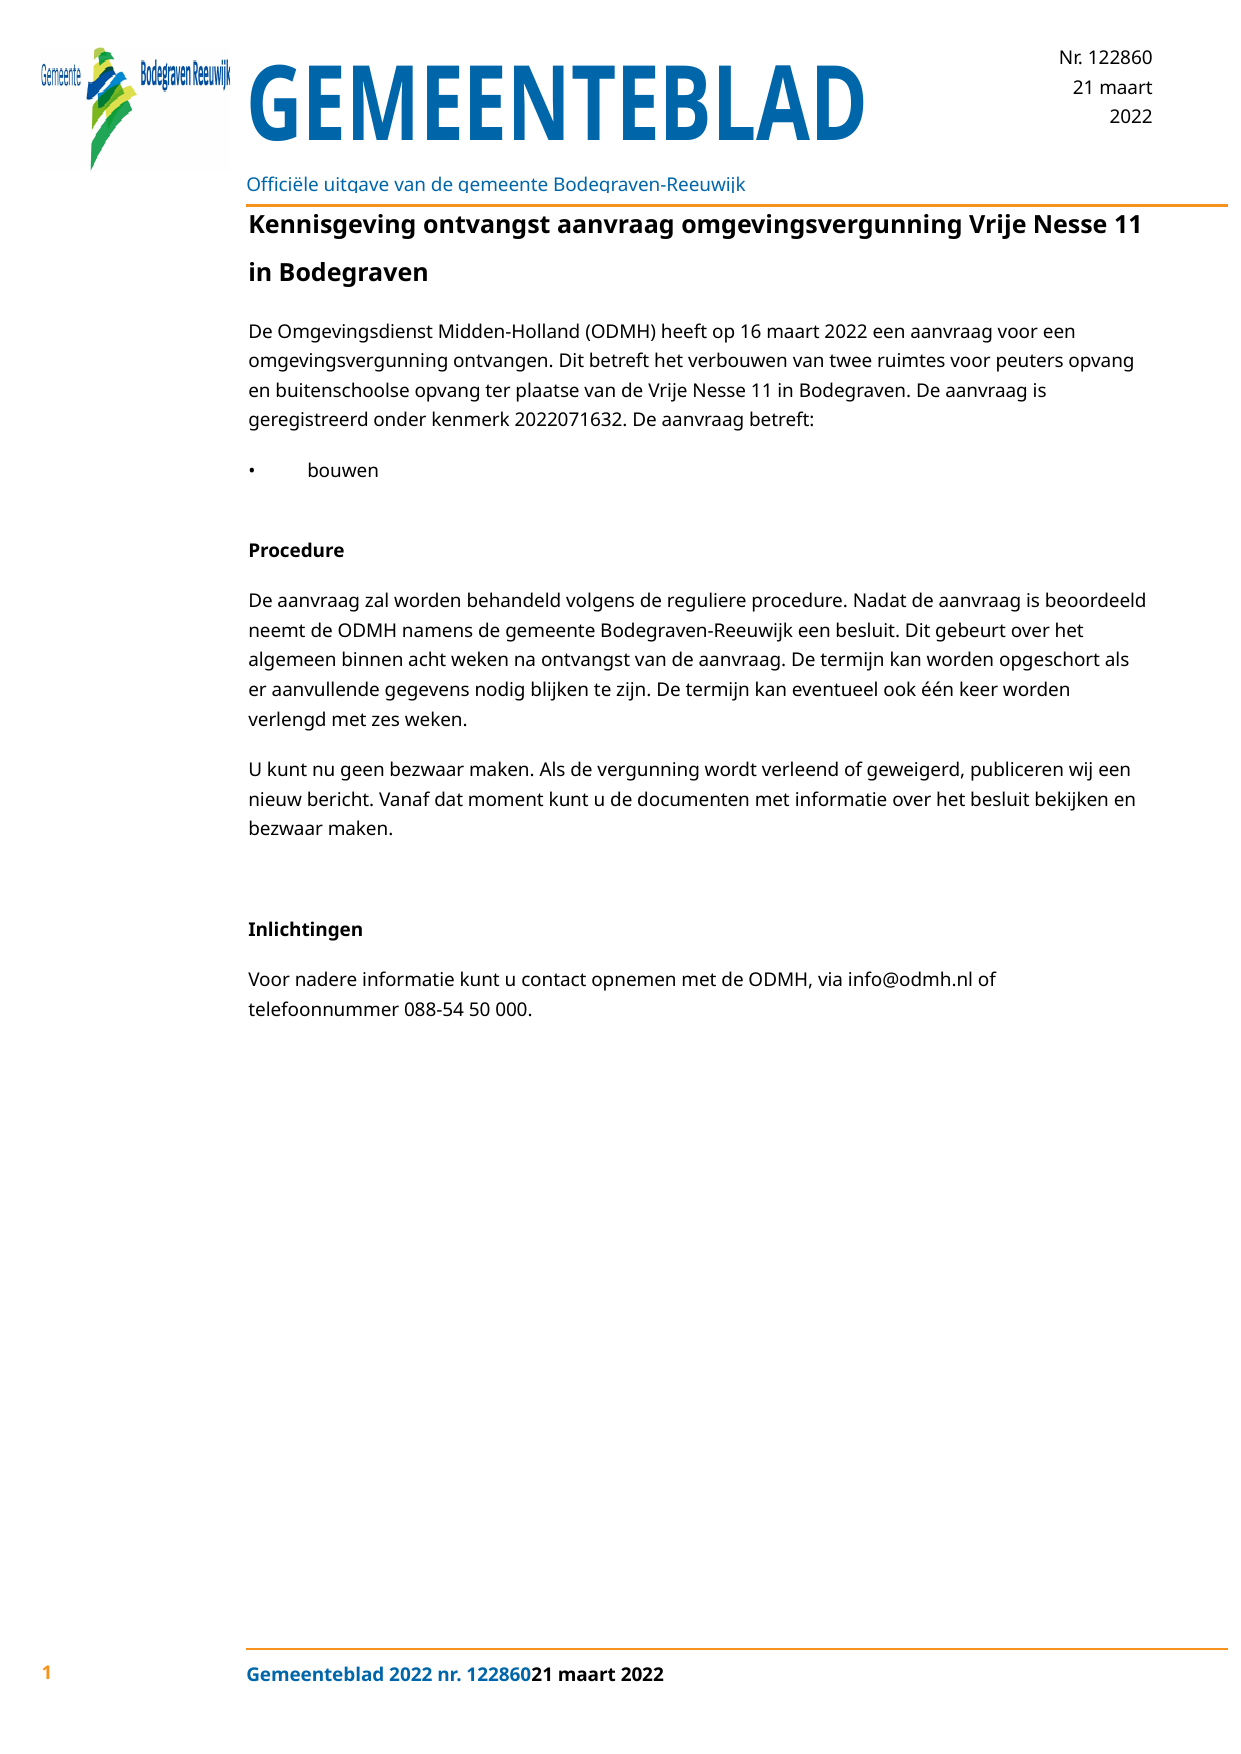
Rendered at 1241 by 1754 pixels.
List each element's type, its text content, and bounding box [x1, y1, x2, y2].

text Inlichtingen [248, 916, 1152, 942]
text De Omgevingsdienst Midden-Holland (ODMH) heeft op 16 maart 2022 een aanvraag voor een omgevingsvergunning ontvangen. Dit betreft het verbouwen van twee ruimtes voor peuters opvang en buitenschoolse opvang ter plaatse van de Vrije Nesse 11 in Bodegraven. De aanvraag is geregistreerd onder kenmerk 2022071632. De aanvraag betreft: [248, 318, 1152, 432]
text Procedure [248, 537, 1152, 563]
text Voor nadere informatie kunt u contact opnemen met de ODMH, via info@odmh.nl of telefoonnummer 088-54 50 000. [248, 967, 1152, 1022]
text De aanvraag zal worden behandeld volgens de reguliere procedure. Nadat de aanvraag is beoordeeld neemt de ODMH namens de gemeente Bodegraven-Reeuwijk een besluit. Dit gebeurt over het algemeen binnen acht weken na ontvangst van de aanvraag. De termijn kan worden opgeschort als er aanvullende gegevens nodig blijken te zijn. De termijn kan eventueel ook één keer worden verlengd met zes weken. [248, 587, 1152, 732]
text U kunt nu geen bezwaar maken. Als de vergunning wordt verleend of geweigerd, publiceren wij een nieuw bericht. Vanaf dat moment kunt u de documenten met informatie over het besluit bekijken en bezwaar maken. [248, 756, 1152, 841]
list bouwen [248, 457, 1152, 483]
picture [41, 47, 231, 172]
text Kennisgeving ontvangst aanvraag omgevingsvergunning Vrije Nesse 11 in Bodegraven [248, 207, 1152, 288]
